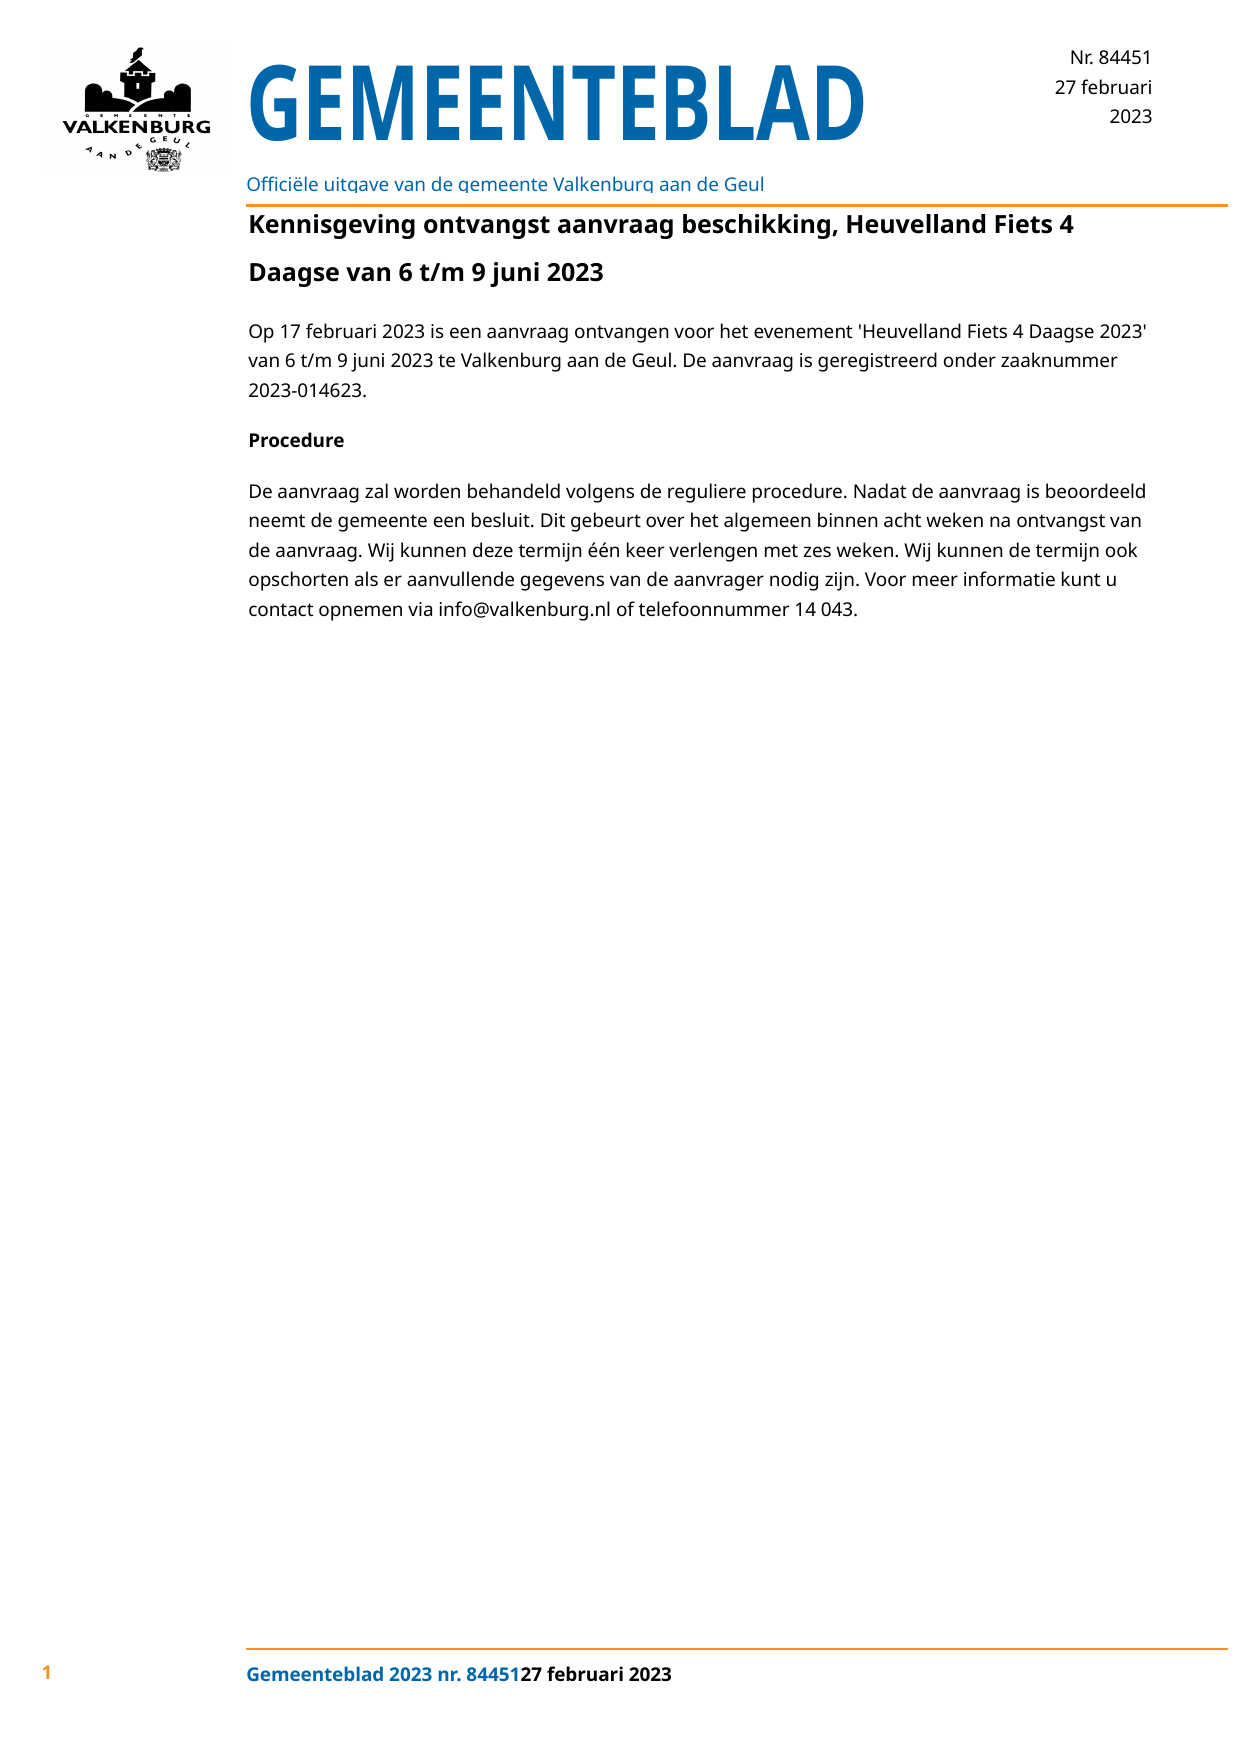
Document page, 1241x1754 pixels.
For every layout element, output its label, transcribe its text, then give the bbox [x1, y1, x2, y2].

picture [41, 47, 231, 172]
text Kennisgeving ontvangst aanvraag beschikking, Heuvelland Fiets 4 Daagse van 6 t/m 9 juni 2023 [248, 207, 1152, 288]
text Op 17 februari 2023 is een aanvraag ontvangen voor het evenement 'Heuvelland Fiets 4 Daagse 2023' van 6 t/m 9 juni 2023 te Valkenburg aan de Geul. De aanvraag is geregistreerd onder zaaknummer 2023-014623. [248, 318, 1152, 403]
text Procedure [248, 427, 1152, 453]
text De aanvraag zal worden behandeld volgens de reguliere procedure. Nadat de aanvraag is beoordeeld neemt de gemeente een besluit. Dit gebeurt over het algemeen binnen acht weken na ontvangst van de aanvraag. Wij kunnen deze termijn één keer verlengen met zes weken. Wij kunnen de termijn ook opschorten als er aanvullende gegevens van de aanvrager nodig zijn. Voor meer informatie kunt u contact opnemen via info@valkenburg.nl of telefoonnummer 14 043. [248, 478, 1152, 622]
